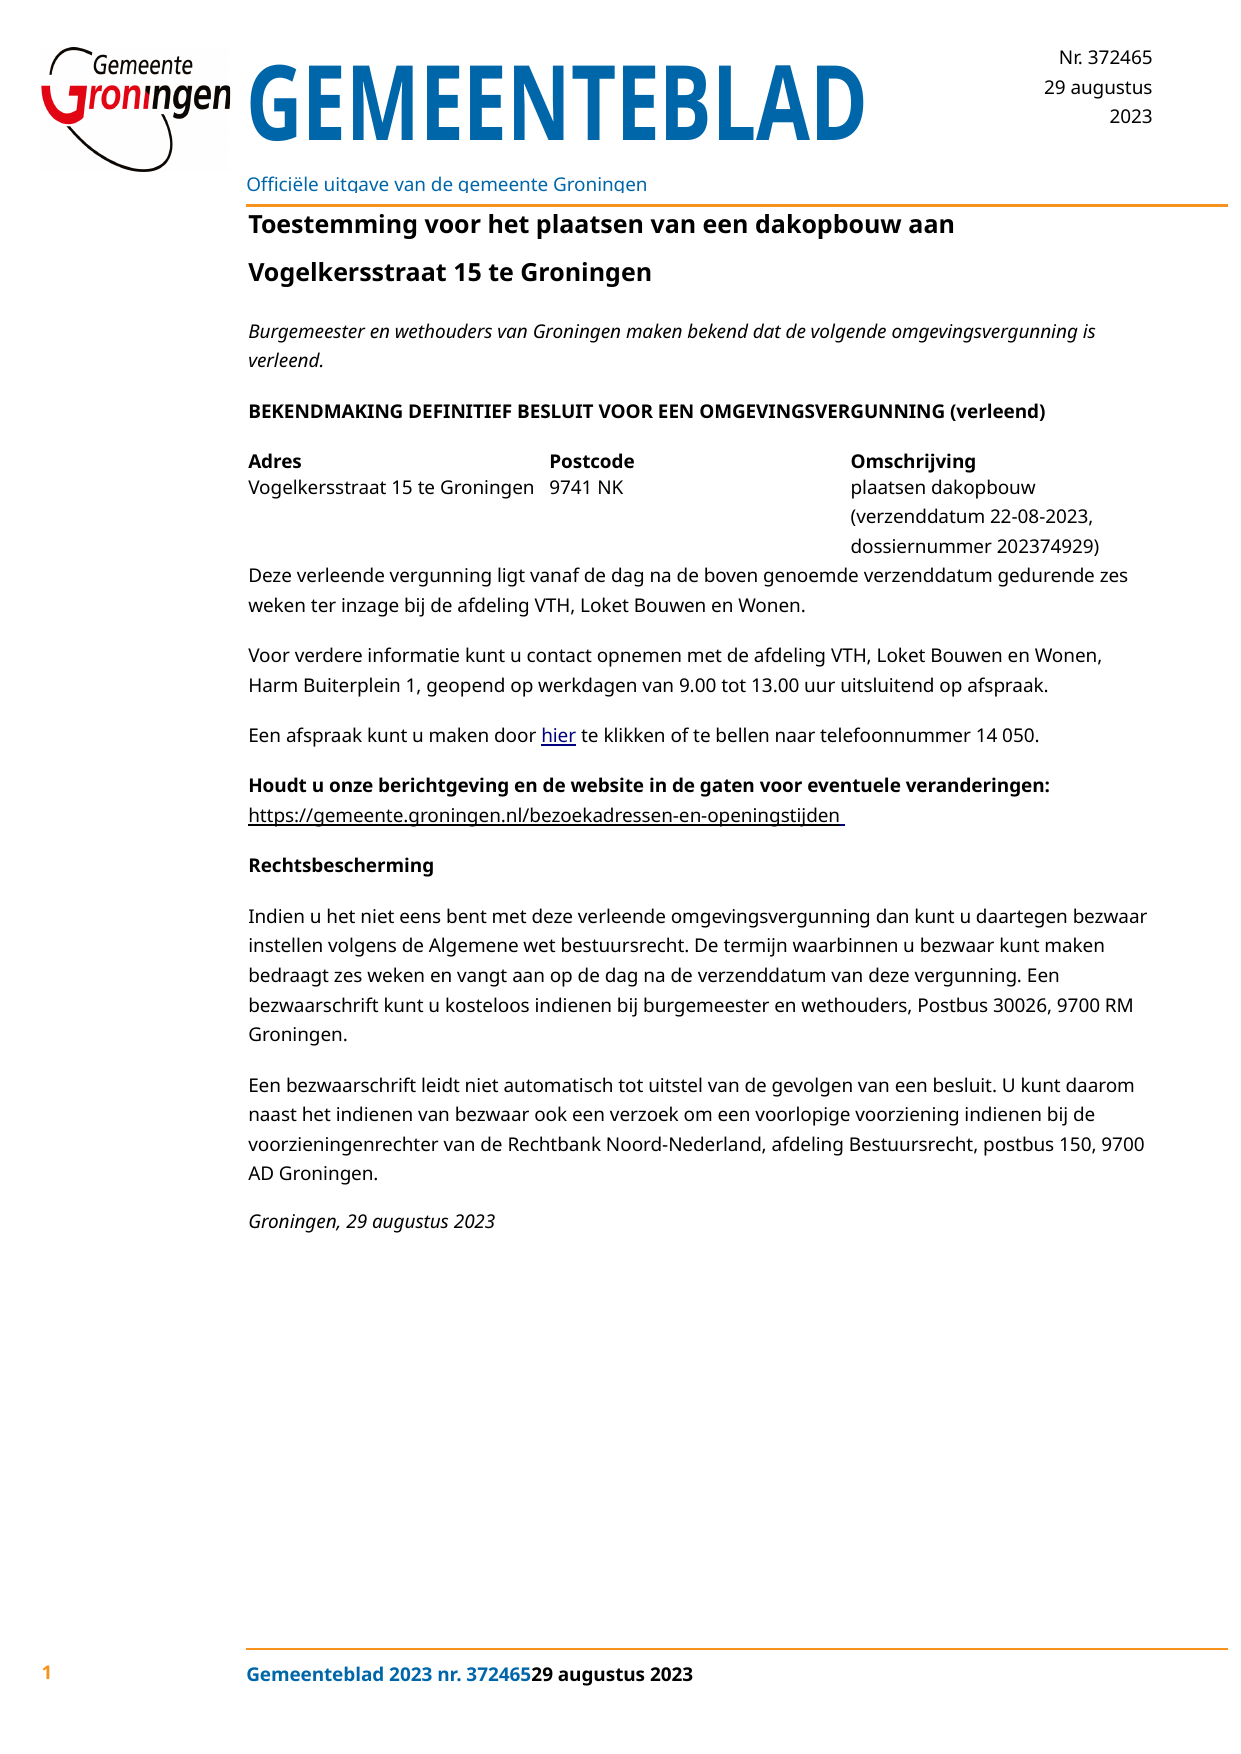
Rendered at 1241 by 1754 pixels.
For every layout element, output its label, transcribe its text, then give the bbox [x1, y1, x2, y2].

text Houdt u onze berichtgeving en de website in de gaten voor eventuele veranderingen: https://gemeente.groningen.nl/bezoekadressen-en-openingstijden [248, 773, 1152, 828]
text Toestemming voor het plaatsen van een dakopbouw aan Vogelkersstraat 15 te Groningen [248, 207, 1152, 288]
table_cell 9741 NK [549, 474, 850, 559]
table_header Postcode [549, 449, 850, 474]
table_header Omschrijving [850, 449, 1152, 474]
text Groningen, 29 augustus 2023 [248, 1208, 1152, 1234]
text Een afspraak kunt u maken door hier te klikken of te bellen naar telefoonnummer 14 050. [248, 722, 1152, 748]
text Burgemeester en wethouders van Groningen maken bekend dat de volgende omgevingsvergunning is verleend. [248, 318, 1152, 373]
text Een bezwaarschrift leidt niet automatisch tot uitstel van de gevolgen van een besluit. U kunt daarom naast het indienen van bezwaar ook een verzoek om een voorlopige voorziening indienen bij de voorzieningenrechter van de Rechtbank Noord-Nederland, afdeling Bestuursrecht, postbus 150, 9700 AD Groningen. [248, 1072, 1152, 1186]
table_header Adres [248, 449, 549, 474]
text Deze verleende vergunning ligt vanaf de dag na de boven genoemde verzenddatum gedurende zes weken ter inzage bij de afdeling VTH, Loket Bouwen en Wonen. [248, 562, 1152, 618]
text Voor verdere informatie kunt u contact opnemen met de afdeling VTH, Loket Bouwen en Wonen, Harm Buiterplein 1, geopend op werkdagen van 9.00 tot 13.00 uur uitsluitend op afspraak. [248, 642, 1152, 698]
picture [41, 47, 231, 172]
table_cell Vogelkersstraat 15 te Groningen [248, 474, 549, 559]
table_cell plaatsen dakopbouw (verzenddatum 22-08-2023, dossiernummer 202374929) [850, 474, 1152, 559]
text Indien u het niet eens bent met deze verleende omgevingsvergunning dan kunt u daartegen bezwaar instellen volgens de Algemene wet bestuursrecht. De termijn waarbinnen u bezwaar kunt maken bedraagt zes weken en vangt aan op de dag na de verzenddatum van deze vergunning. Een bezwaarschrift kunt u kosteloos indienen bij burgemeester en wethouders, Postbus 30026, 9700 RM Groningen. [248, 903, 1152, 1047]
text Rechtsbescherming [248, 853, 1152, 878]
text BEKENDMAKING DEFINITIEF BESLUIT VOOR EEN OMGEVINGSVERGUNNING (verleend) [248, 398, 1152, 424]
